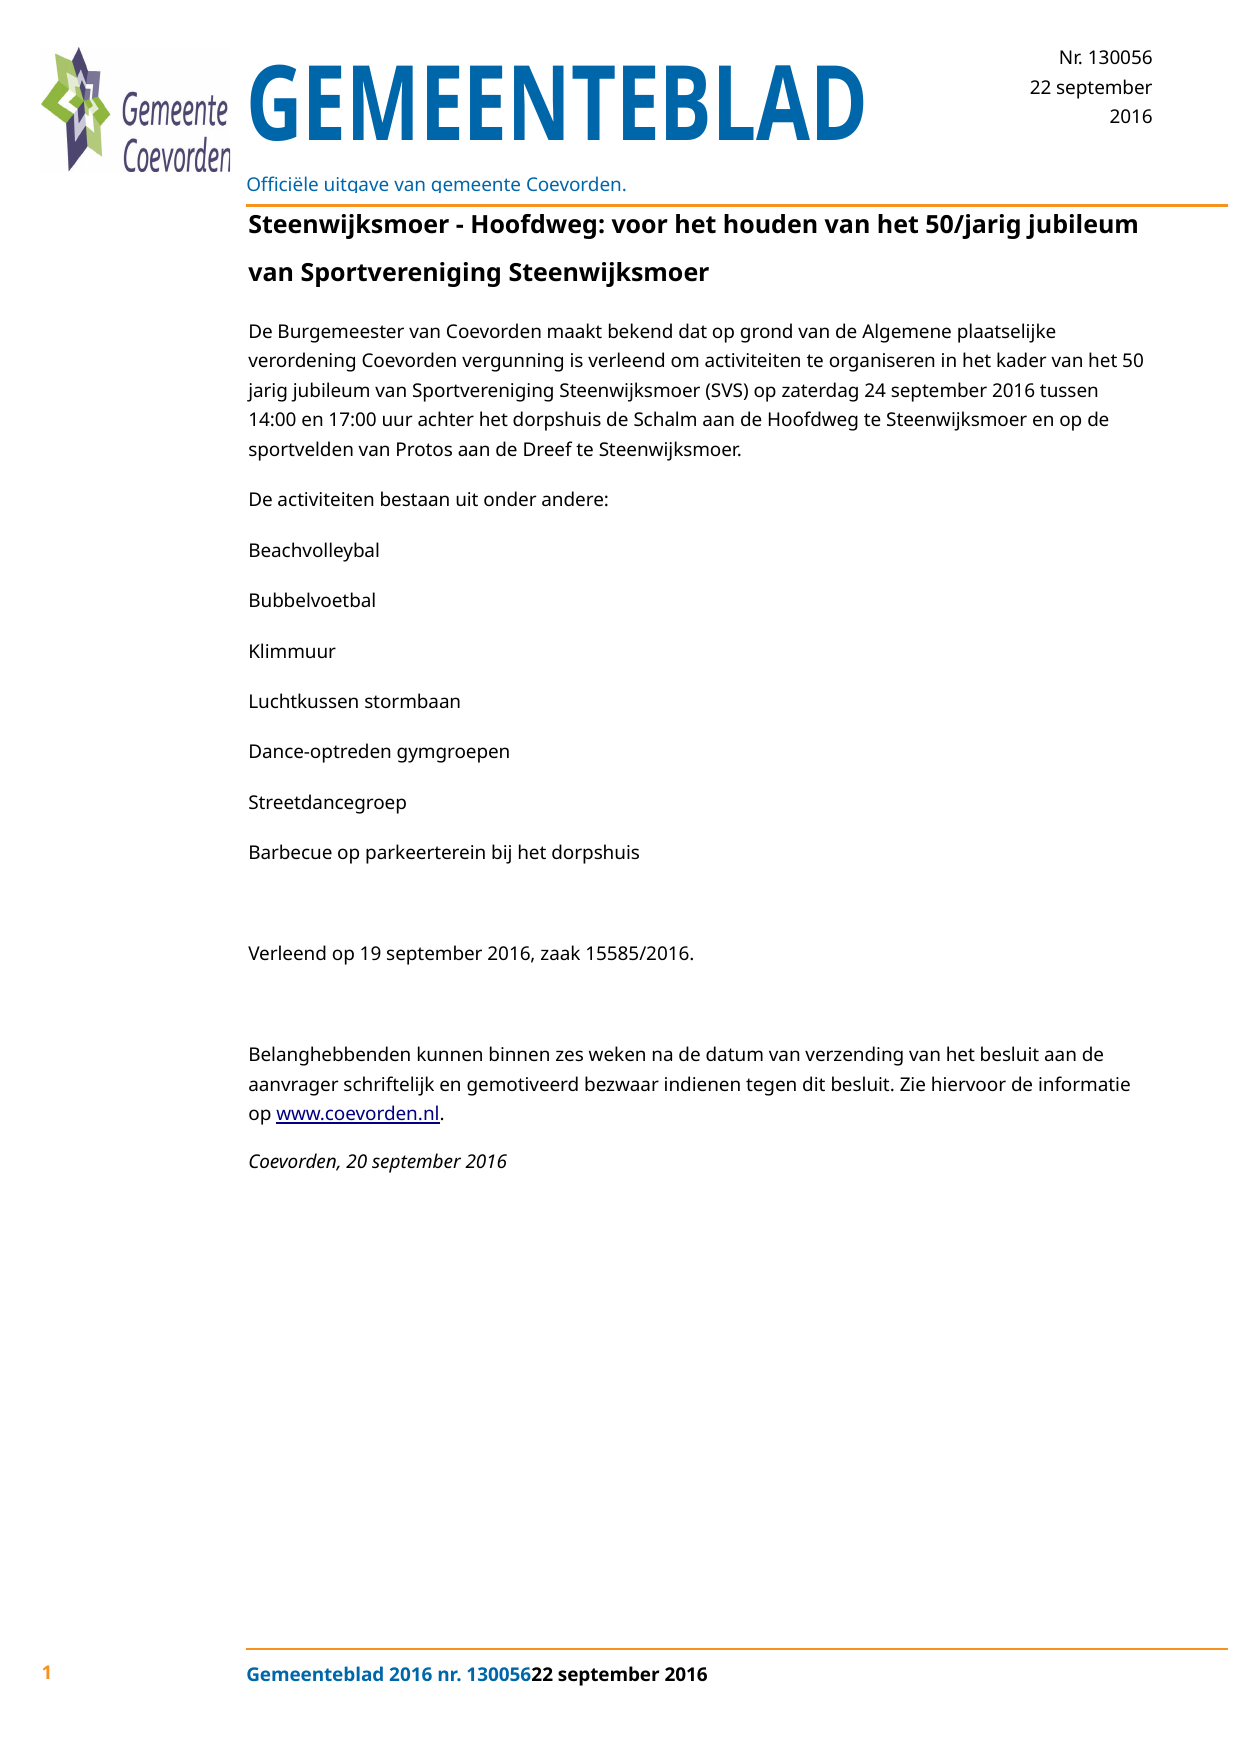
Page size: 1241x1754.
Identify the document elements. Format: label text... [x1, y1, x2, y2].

text Dance-optreden gymgroepen [248, 739, 1152, 764]
text De activiteiten bestaan uit onder andere: [248, 487, 1152, 512]
text Coevorden, 20 september 2016 [248, 1148, 1152, 1174]
text Streetdancegroep [248, 789, 1152, 815]
text Klimmuur [248, 638, 1152, 664]
picture [41, 47, 231, 172]
text Verleend op 19 september 2016, zaak 15585/2016. [248, 940, 1152, 966]
text Bubbelvoetbal [248, 587, 1152, 613]
text Luchtkussen stormbaan [248, 688, 1152, 714]
text Beachvolleybal [248, 537, 1152, 563]
text De Burgemeester van Coevorden maakt bekend dat op grond van de Algemene plaatselijke verordening Coevorden vergunning is verleend om activiteiten te organiseren in het kader van het 50 jarig jubileum van Sportvereniging Steenwijksmoer (SVS) op zaterdag 24 september 2016 tussen 14:00 en 17:00 uur achter het dorpshuis de Schalm aan de Hoofdweg te Steenwijksmoer en op de sportvelden van Protos aan de Dreef te Steenwijksmoer. [248, 318, 1152, 462]
text Steenwijksmoer - Hoofdweg: voor het houden van het 50/jarig jubileum van Sportvereniging Steenwijksmoer [248, 207, 1152, 288]
text Belanghebbenden kunnen binnen zes weken na de datum van verzending van het besluit aan de aanvrager schriftelijk en gemotiveerd bezwaar indienen tegen dit besluit. Zie hiervoor de informatie op www.coevorden.nl. [248, 1041, 1152, 1126]
text Barbecue op parkeerterein bij het dorpshuis [248, 839, 1152, 865]
